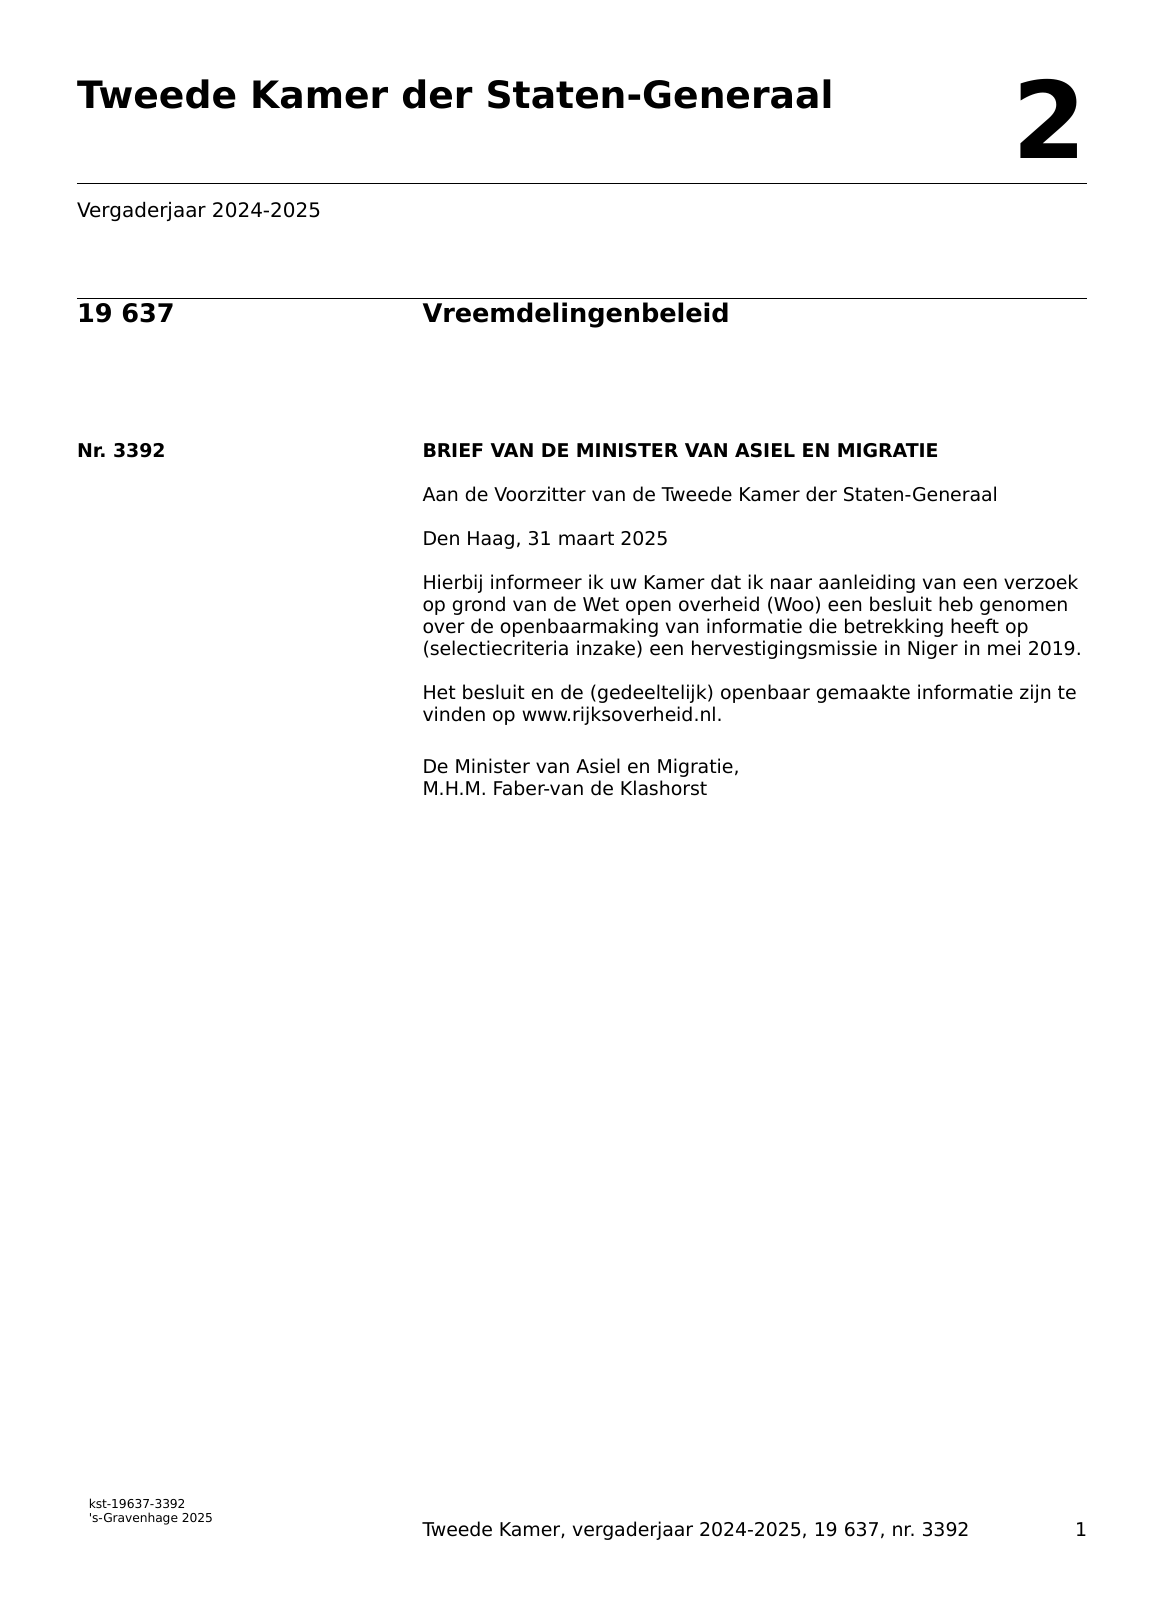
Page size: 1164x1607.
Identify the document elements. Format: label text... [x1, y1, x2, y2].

table_cell Vergaderjaar 2024-2025 [77, 184, 1087, 298]
text Het besluit en de (gedeeltelijk) openbaar gemaakte informatie zijn te vinden op www.rijksoverheid.nl. [422, 682, 1087, 726]
text De Minister van Asiel en Migratie, M.H.M. Faber-van de Klashorst [422, 756, 1087, 800]
text Den Haag, 31 maart 2025 [422, 528, 1087, 550]
table_header 2 [886, 59, 1087, 183]
text Hierbij informeer ik uw Kamer dat ik naar aanleiding van een verzoek op grond van de Wet open overheid (Woo) een besluit heb genomen over de openbaarmaking van informatie die betrekking heeft op (selectiecriteria inzake) een hervestigingsmissie in Niger in mei 2019. [422, 572, 1087, 660]
subtitle Nr. 3392 BRIEF VAN DE MINISTER VAN ASIEL EN MIGRATIE [77, 440, 1087, 462]
table_header Tweede Kamer der Staten-Generaal [77, 59, 886, 183]
text 's-Gravenhage 2025 [88, 1511, 323, 1525]
text Aan de Voorzitter van de Tweede Kamer der Staten-Generaal [422, 484, 1087, 506]
text kst-19637-3392 [88, 1497, 323, 1511]
subtitle 19 637 Vreemdelingenbeleid [77, 299, 1087, 329]
